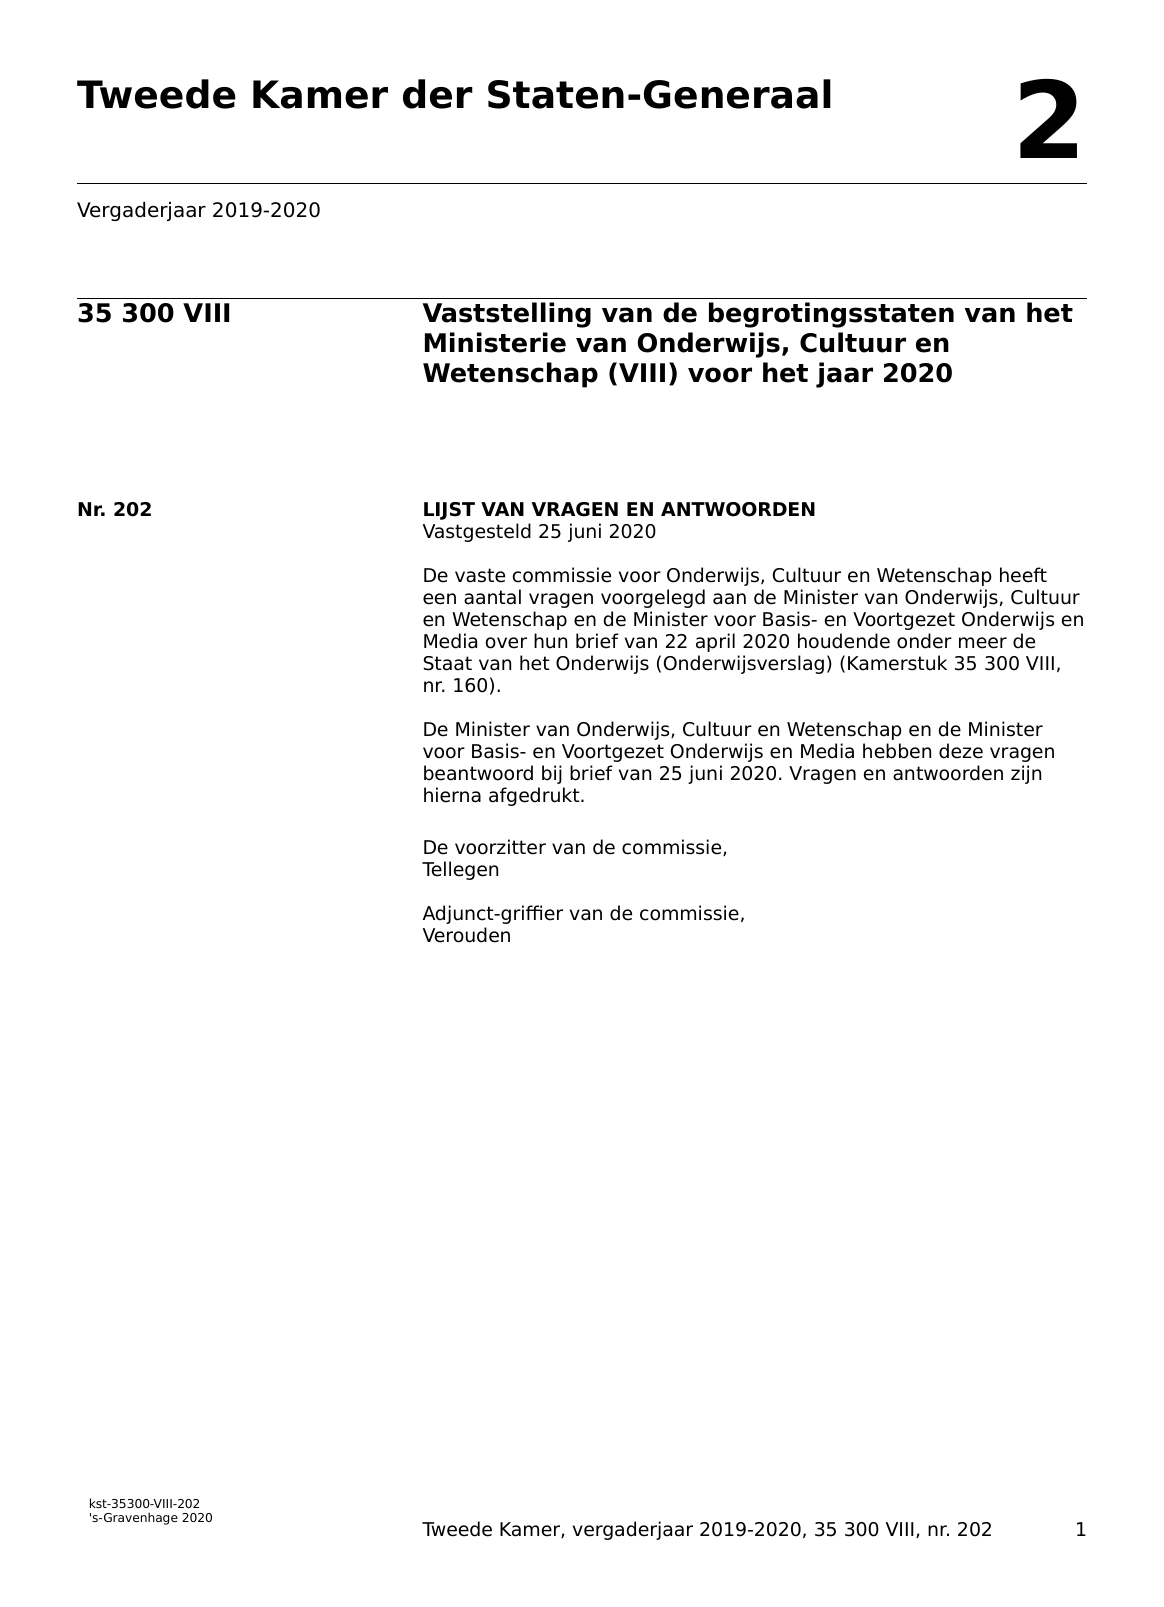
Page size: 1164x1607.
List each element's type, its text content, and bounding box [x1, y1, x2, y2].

table_header Tweede Kamer der Staten-Generaal [77, 59, 886, 183]
table_cell Vergaderjaar 2019-2020 [77, 184, 1087, 298]
text De voorzitter van de commissie, Tellegen [422, 837, 1087, 881]
text Adjunct-griffier van de commissie, Verouden [422, 903, 1087, 947]
text 's-Gravenhage 2020 [88, 1511, 323, 1525]
text De Minister van Onderwijs, Cultuur en Wetenschap en de Minister voor Basis- en Voortgezet Onderwijs en Media hebben deze vragen beantwoord bij brief van 25 juni 2020. Vragen en antwoorden zijn hierna afgedrukt. [422, 719, 1087, 807]
subtitle 35 300 VIII Vaststelling van de begrotingsstaten van het Ministerie van Onderwijs, Cultuur en Wetenschap (VIII) voor het jaar 2020 [77, 299, 1087, 388]
text kst-35300-VIII-202 [88, 1497, 323, 1511]
text Vastgesteld 25 juni 2020 [422, 521, 1087, 543]
table_header 2 [886, 59, 1087, 183]
subtitle Nr. 202 LIJST VAN VRAGEN EN ANTWOORDEN [77, 499, 1087, 521]
text De vaste commissie voor Onderwijs, Cultuur en Wetenschap heeft een aantal vragen voorgelegd aan de Minister van Onderwijs, Cultuur en Wetenschap en de Minister voor Basis- en Voortgezet Onderwijs en Media over hun brief van 22 april 2020 houdende onder meer de Staat van het Onderwijs (Onderwijsverslag) (Kamerstuk 35 300 VIII, nr. 160). [422, 565, 1087, 697]
